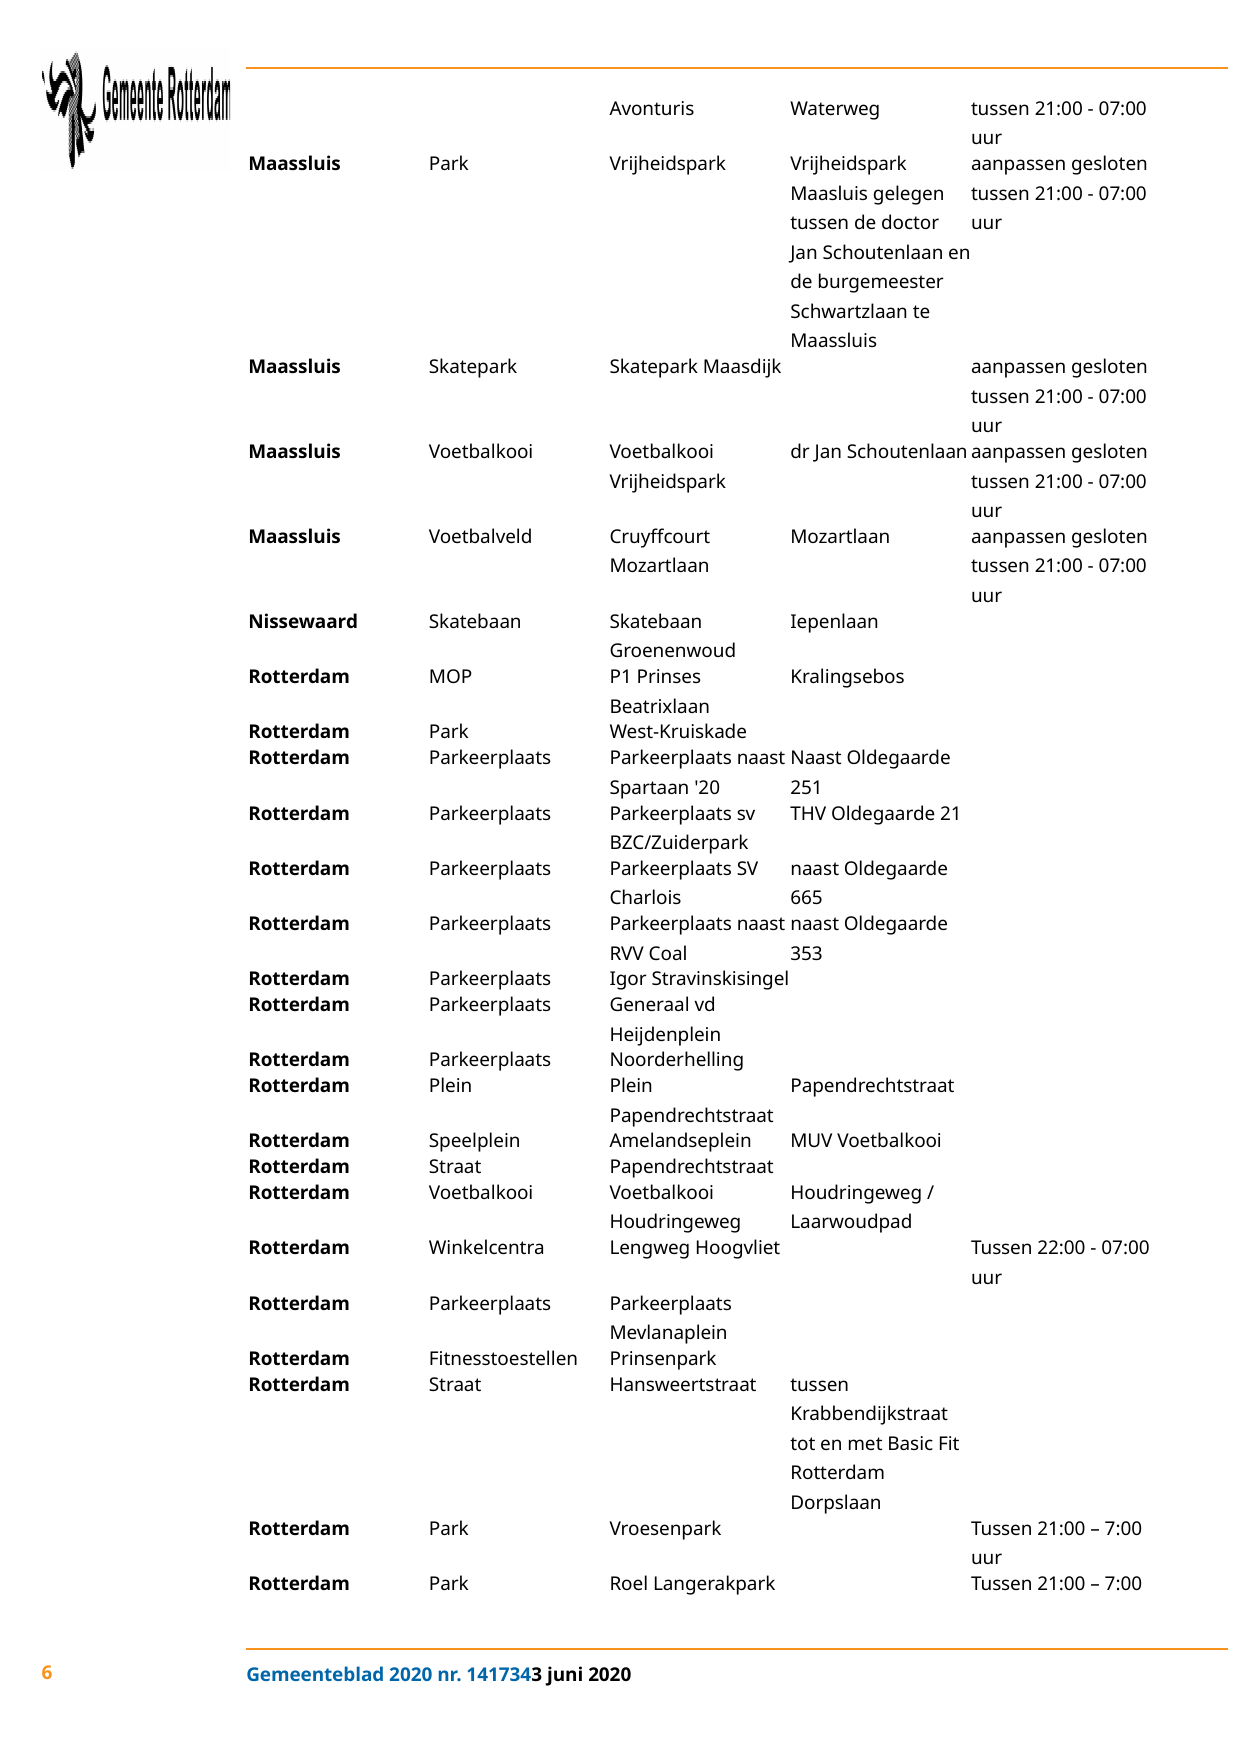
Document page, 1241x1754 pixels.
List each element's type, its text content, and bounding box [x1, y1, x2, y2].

table_cell Parkeerplaats SV Charlois [609, 855, 790, 910]
table_cell Vroesenpark [609, 1515, 790, 1570]
table_cell Park [429, 719, 609, 744]
table_cell [971, 800, 1152, 855]
table_cell [790, 1235, 971, 1290]
table_cell Rotterdam [248, 663, 429, 719]
table_cell tussen Krabbendijkstraat tot en met Basic Fit Rotterdam Dorpslaan [790, 1371, 971, 1515]
table_cell Rotterdam [248, 991, 429, 1047]
table_cell [971, 608, 1152, 663]
table_cell West-Kruiskade [609, 719, 790, 744]
table_cell Voetbalkooi Houdringeweg [609, 1179, 790, 1234]
table_cell Rotterdam [248, 744, 429, 800]
table_cell P1 Prinses Beatrixlaan [609, 663, 790, 719]
table_cell naast Oldegaarde 353 [790, 910, 971, 966]
table_cell MOP [429, 663, 609, 719]
table_cell [971, 1179, 1152, 1234]
table_cell [790, 1570, 971, 1596]
table_cell [971, 1128, 1152, 1153]
table_cell [790, 966, 971, 991]
table_cell Parkeerplaats [429, 910, 609, 966]
table_cell Rotterdam [248, 1515, 429, 1570]
table_cell Lengweg Hoogvliet [609, 1235, 790, 1290]
table_cell [790, 1290, 971, 1345]
table_cell Plein Papendrechtstraat [609, 1073, 790, 1128]
table_cell Park [429, 150, 609, 353]
table_cell Rotterdam [248, 1371, 429, 1515]
table_cell [971, 1371, 1152, 1515]
table_cell Parkeerplaats [429, 991, 609, 1047]
table_cell Parkeerplaats [429, 800, 609, 855]
table_cell Skatepark Maasdijk [609, 353, 790, 438]
table_cell Tussen 21:00 – 7:00 uur [971, 1515, 1152, 1570]
table_cell [248, 95, 429, 150]
table_cell Papendrechtstraat [609, 1154, 790, 1179]
table_cell Plein [429, 1073, 609, 1128]
table_cell Avonturis [609, 95, 790, 150]
table_cell naast Oldegaarde 665 [790, 855, 971, 910]
table_cell Park [429, 1515, 609, 1570]
table_cell Skatepark [429, 353, 609, 438]
table_cell [971, 663, 1152, 719]
table_cell Nissewaard [248, 608, 429, 663]
table_cell Rotterdam [248, 1154, 429, 1179]
table_cell [790, 719, 971, 744]
table_cell [971, 1154, 1152, 1179]
table_cell Rotterdam [248, 1128, 429, 1153]
table_cell tussen 21:00 - 07:00 uur [971, 95, 1152, 150]
table_cell Hansweertstraat [609, 1371, 790, 1515]
table_cell [971, 744, 1152, 800]
table_cell [971, 1073, 1152, 1128]
table_cell Maassluis [248, 150, 429, 353]
table_cell [971, 1047, 1152, 1072]
table_cell Parkeerplaats Mevlanaplein [609, 1290, 790, 1345]
table_cell THV Oldegaarde 21 [790, 800, 971, 855]
table_cell Maassluis [248, 353, 429, 438]
table_cell Roel Langerakpark [609, 1570, 790, 1596]
table_cell Vrijheidspark Maasluis gelegen tussen de doctor Jan Schoutenlaan en de burgemeester Schwartzlaan te Maassluis [790, 150, 971, 353]
table_cell Voetbalkooi Vrijheidspark [609, 438, 790, 523]
table_cell [971, 966, 1152, 991]
table_cell Voetbalkooi [429, 438, 609, 523]
table_cell Iepenlaan [790, 608, 971, 663]
table_cell Parkeerplaats naast RVV Coal [609, 910, 790, 966]
table_cell Parkeerplaats [429, 966, 609, 991]
table_cell Waterweg [790, 95, 971, 150]
table_cell Igor Stravinskisingel [609, 966, 790, 991]
picture [41, 47, 231, 172]
table_cell Winkelcentra [429, 1235, 609, 1290]
table_cell Tussen 22:00 - 07:00 uur [971, 1235, 1152, 1290]
table_cell Rotterdam [248, 1345, 429, 1371]
table_cell Speelplein [429, 1128, 609, 1153]
table_cell [790, 1345, 971, 1371]
table_cell Parkeerplaats [429, 1290, 609, 1345]
table_cell Skatebaan [429, 608, 609, 663]
table_cell Houdringeweg / Laarwoudpad [790, 1179, 971, 1234]
table_cell Parkeerplaats sv BZC/Zuiderpark [609, 800, 790, 855]
table_cell [429, 95, 609, 150]
table_cell Amelandseplein [609, 1128, 790, 1153]
table_cell MUV Voetbalkooi [790, 1128, 971, 1153]
table_cell Naast Oldegaarde 251 [790, 744, 971, 800]
table_cell Rotterdam [248, 1073, 429, 1128]
table_cell Straat [429, 1154, 609, 1179]
table_cell [971, 1345, 1152, 1371]
table_cell Papendrechtstraat [790, 1073, 971, 1128]
table_cell Kralingsebos [790, 663, 971, 719]
table_cell [790, 1515, 971, 1570]
table_cell Maassluis [248, 438, 429, 523]
table_cell [790, 1047, 971, 1072]
table_cell dr Jan Schoutenlaan [790, 438, 971, 523]
table_cell Rotterdam [248, 1179, 429, 1234]
table_cell Rotterdam [248, 1235, 429, 1290]
table_cell [971, 910, 1152, 966]
table_cell aanpassen gesloten tussen 21:00 - 07:00 uur [971, 353, 1152, 438]
table_cell Vrijheidspark [609, 150, 790, 353]
table_cell Noorderhelling [609, 1047, 790, 1072]
table_cell Voetbalveld [429, 523, 609, 608]
table_cell [971, 991, 1152, 1047]
table_cell Mozartlaan [790, 523, 971, 608]
table_cell Rotterdam [248, 1290, 429, 1345]
table_cell Tussen 21:00 – 7:00 [971, 1570, 1152, 1596]
table_cell [971, 855, 1152, 910]
table_cell aanpassen gesloten tussen 21:00 - 07:00 uur [971, 438, 1152, 523]
table_cell Rotterdam [248, 719, 429, 744]
table_cell Parkeerplaats naast Spartaan '20 [609, 744, 790, 800]
table_cell Rotterdam [248, 1570, 429, 1596]
table_cell Cruyffcourt Mozartlaan [609, 523, 790, 608]
table_cell [790, 991, 971, 1047]
table_cell Generaal vd Heijdenplein [609, 991, 790, 1047]
table_cell Parkeerplaats [429, 855, 609, 910]
table_cell Park [429, 1570, 609, 1596]
table_cell [790, 353, 971, 438]
table_cell Fitnesstoestellen [429, 1345, 609, 1371]
table_cell Rotterdam [248, 910, 429, 966]
table_cell [971, 1290, 1152, 1345]
table_cell Voetbalkooi [429, 1179, 609, 1234]
table_cell Rotterdam [248, 855, 429, 910]
table_cell Rotterdam [248, 800, 429, 855]
table_cell [790, 1154, 971, 1179]
table_cell aanpassen gesloten tussen 21:00 - 07:00 uur [971, 150, 1152, 353]
table_cell aanpassen gesloten tussen 21:00 - 07:00 uur [971, 523, 1152, 608]
table_cell Parkeerplaats [429, 744, 609, 800]
table_cell Straat [429, 1371, 609, 1515]
table_cell [971, 719, 1152, 744]
table_cell Skatebaan Groenenwoud [609, 608, 790, 663]
table_cell Rotterdam [248, 966, 429, 991]
table_cell Maassluis [248, 523, 429, 608]
table_cell Prinsenpark [609, 1345, 790, 1371]
table_cell Parkeerplaats [429, 1047, 609, 1072]
table_cell Rotterdam [248, 1047, 429, 1072]
